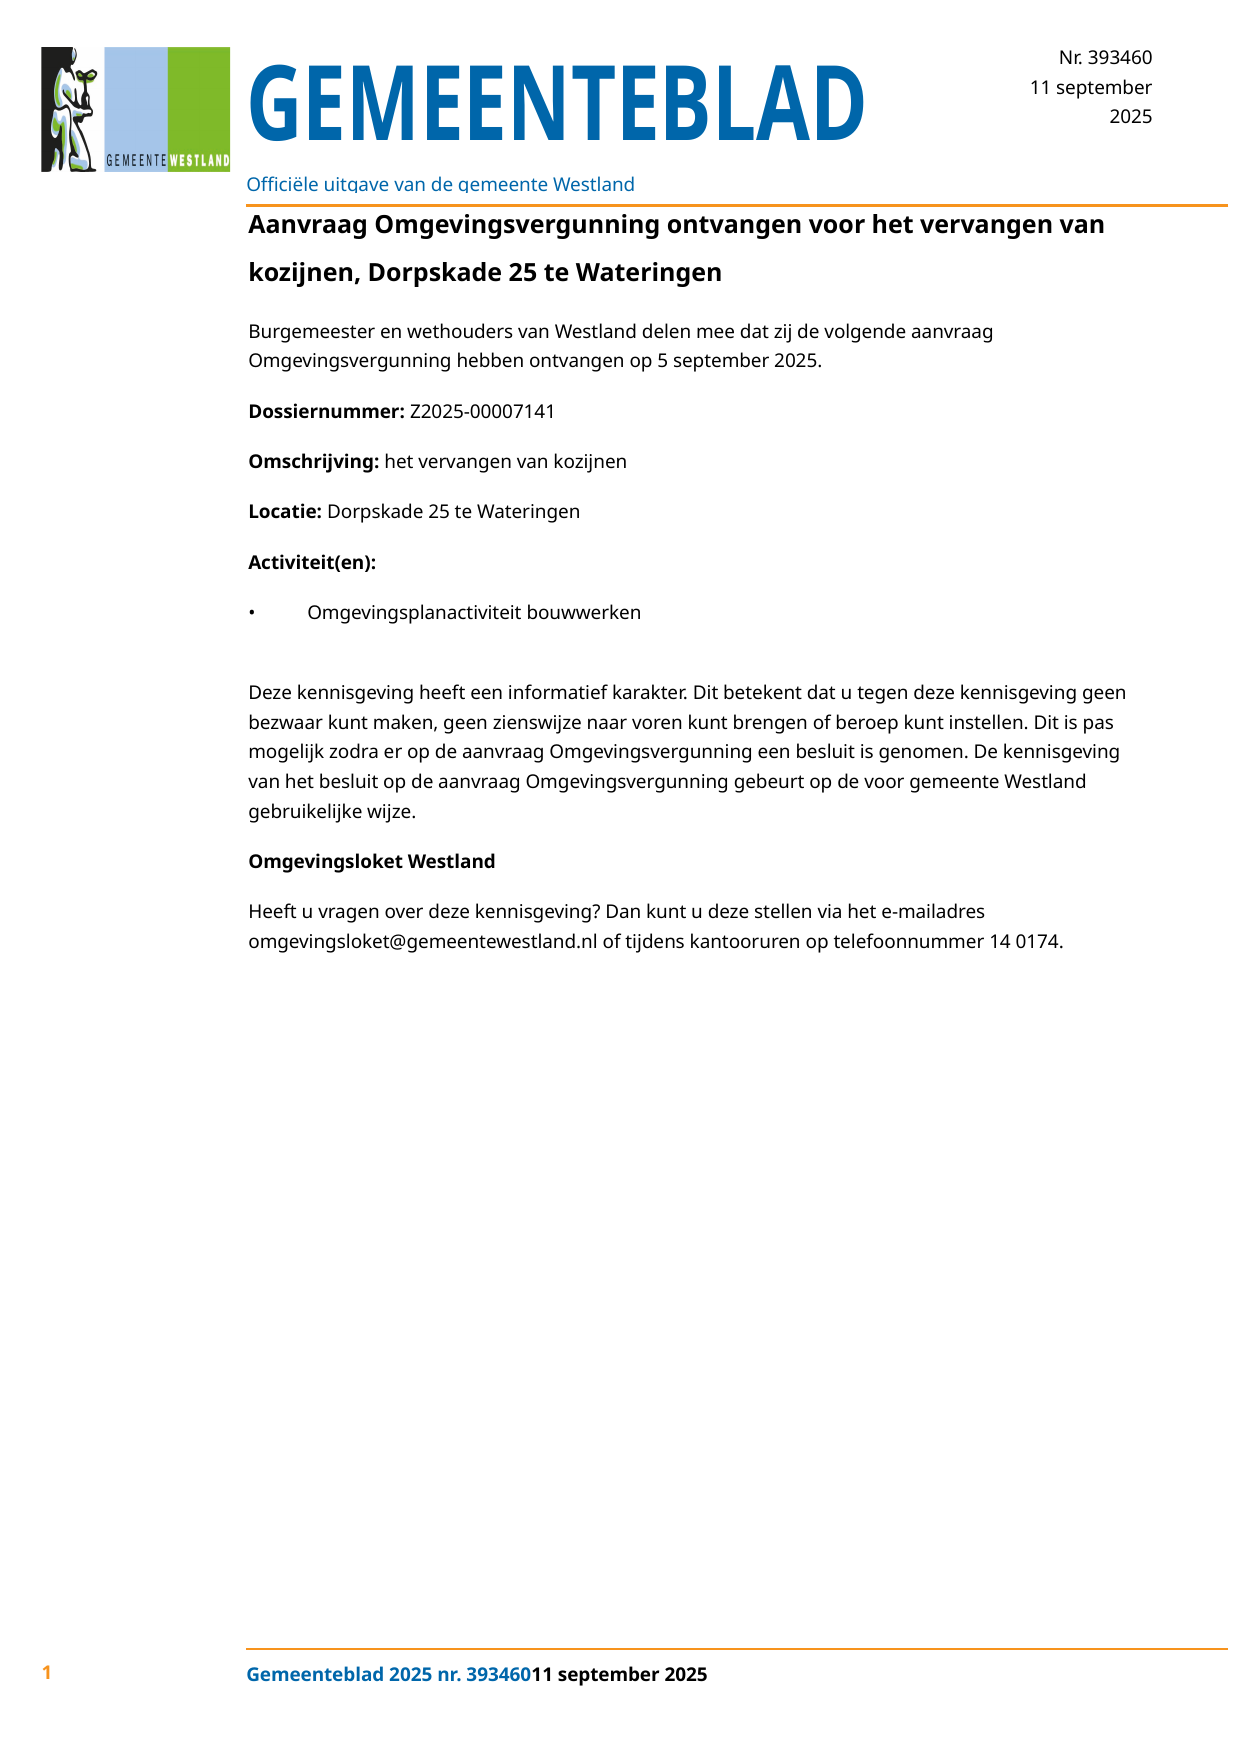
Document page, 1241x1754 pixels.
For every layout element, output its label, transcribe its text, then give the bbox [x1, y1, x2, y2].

list Omgevingsplanactiviteit bouwwerken [248, 599, 1152, 625]
picture [41, 47, 231, 172]
text Locatie: Dorpskade 25 te Wateringen [248, 499, 1152, 524]
text Dossiernummer: Z2025-00007141 [248, 398, 1152, 424]
text Omschrijving: het vervangen van kozijnen [248, 448, 1152, 474]
text Heeft u vragen over deze kennisgeving? Dan kunt u deze stellen via het e-mailadres omgevingsloket@gemeentewestland.nl of tijdens kantooruren op telefoonnummer 14 0174. [248, 899, 1152, 954]
text Aanvraag Omgevingsvergunning ontvangen voor het vervangen van kozijnen, Dorpskade 25 te Wateringen [248, 207, 1152, 288]
text Deze kennisgeving heeft een informatief karakter. Dit betekent dat u tegen deze kennisgeving geen bezwaar kunt maken, geen zienswijze naar voren kunt brengen of beroep kunt instellen. Dit is pas mogelijk zodra er op de aanvraag Omgevingsvergunning een besluit is genomen. De kennisgeving van het besluit op de aanvraag Omgevingsvergunning gebeurt op de voor gemeente Westland gebruikelijke wijze. [248, 679, 1152, 824]
text Activiteit(en): [248, 549, 1152, 575]
text Omgevingsloket Westland [248, 848, 1152, 874]
text Burgemeester en wethouders van Westland delen mee dat zij de volgende aanvraag Omgevingsvergunning hebben ontvangen op 5 september 2025. [248, 318, 1152, 373]
